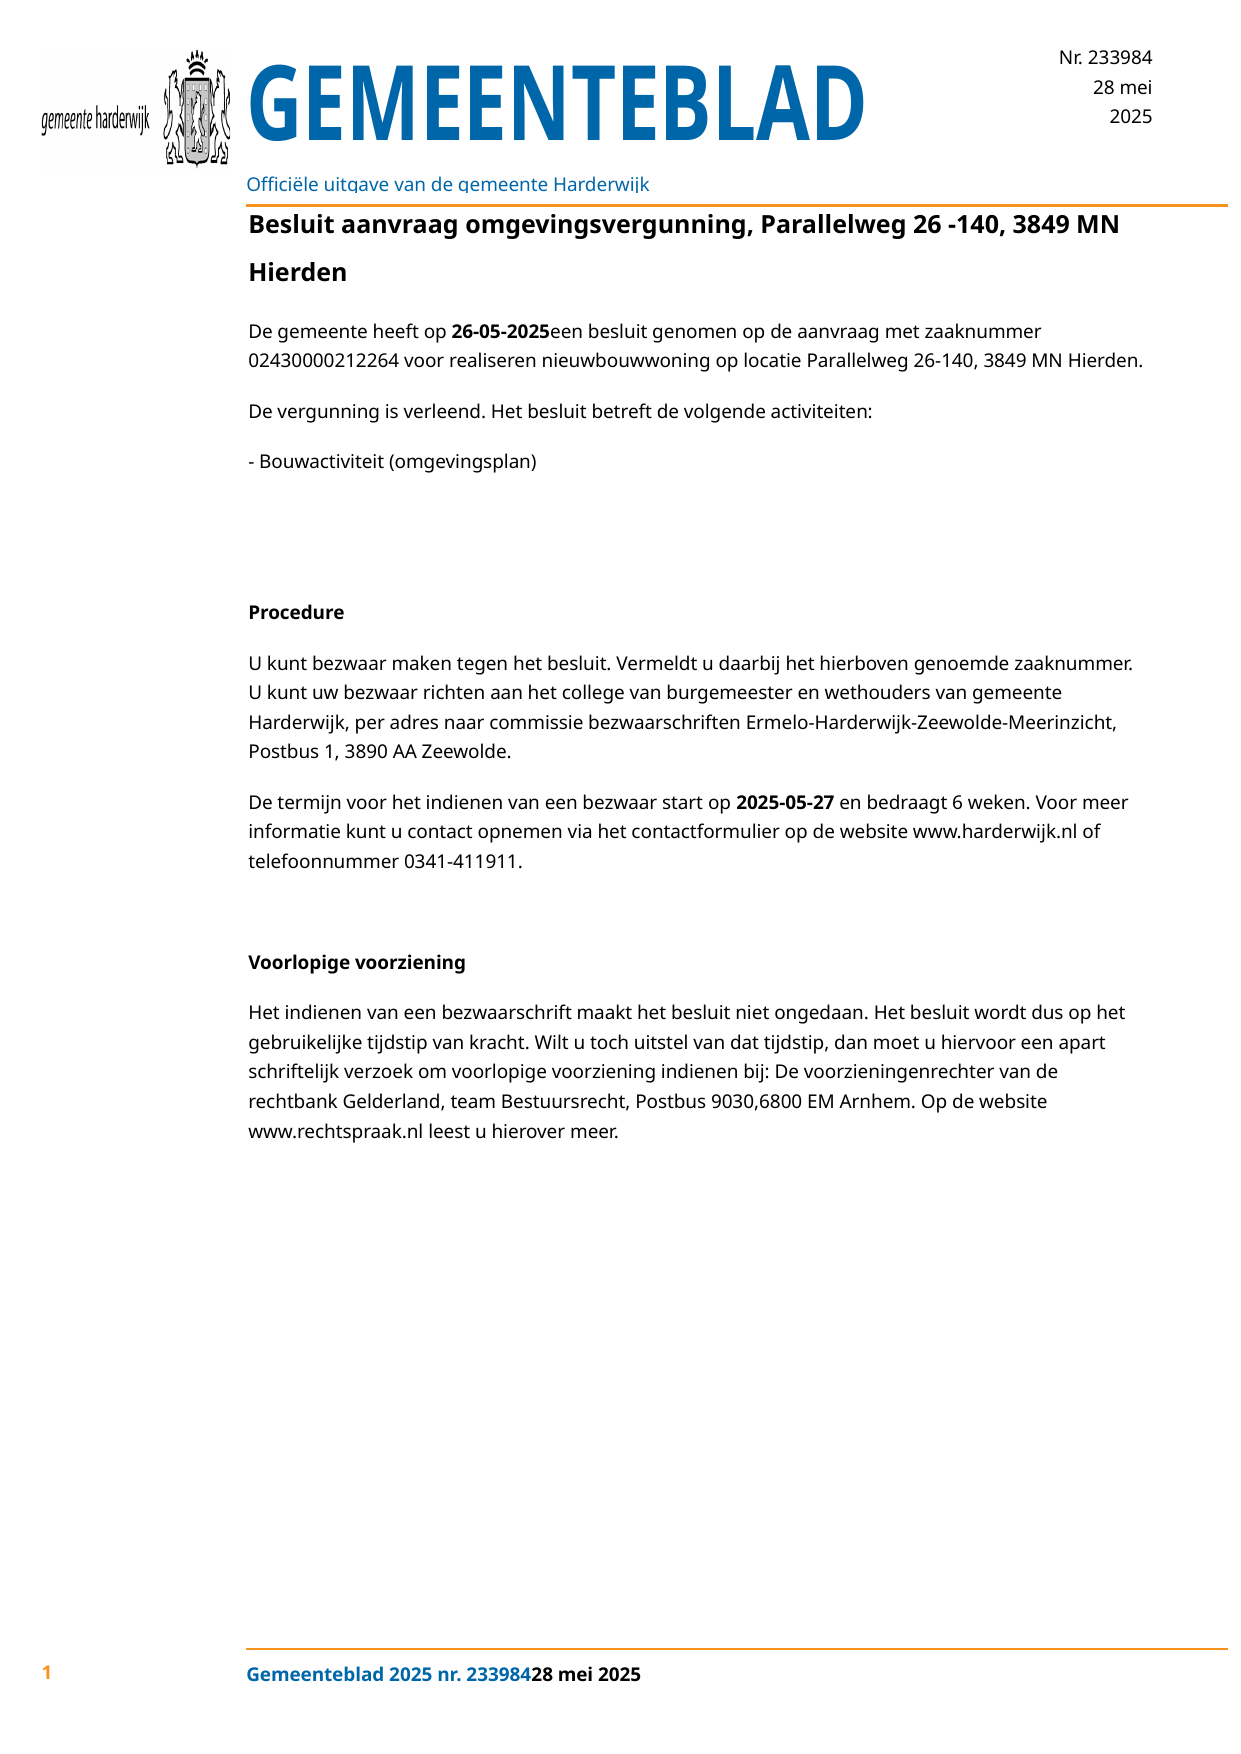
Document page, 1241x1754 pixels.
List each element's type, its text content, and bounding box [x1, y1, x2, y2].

text Het indienen van een bezwaarschrift maakt het besluit niet ongedaan. Het besluit wordt dus op het gebruikelijke tijdstip van kracht. Wilt u toch uitstel van dat tijdstip, dan moet u hiervoor een apart schriftelijk verzoek om voorlopige voorziening indienen bij: De voorzieningenrechter van de rechtbank Gelderland, team Bestuursrecht, Postbus 9030,6800 EM Arnhem. Op de website www.rechtspraak.nl leest u hierover meer. [248, 999, 1152, 1144]
text Procedure [248, 599, 1152, 625]
text De gemeente heeft op 26-05-2025een besluit genomen op de aanvraag met zaaknummer 02430000212264 voor realiseren nieuwbouwwoning op locatie Parallelweg 26-140, 3849 MN Hierden. [248, 318, 1152, 373]
picture [41, 47, 231, 172]
text - Bouwactiviteit (omgevingsplan) [248, 448, 1152, 474]
text U kunt bezwaar maken tegen het besluit. Vermeldt u daarbij het hierboven genoemde zaaknummer. U kunt uw bezwaar richten aan het college van burgemeester en wethouders van gemeente Harderwijk, per adres naar commissie bezwaarschriften Ermelo-Harderwijk-Zeewolde-Meerinzicht, Postbus 1, 3890 AA Zeewolde. [248, 650, 1152, 764]
text Voorlopige voorziening [248, 949, 1152, 975]
text De vergunning is verleend. Het besluit betreft de volgende activiteiten: [248, 398, 1152, 424]
text Besluit aanvraag omgevingsvergunning, Parallelweg 26 -140, 3849 MN Hierden [248, 207, 1152, 288]
text De termijn voor het indienen van een bezwaar start op 2025-05-27 en bedraagt 6 weken. Voor meer informatie kunt u contact opnemen via het contactformulier op de website www.harderwijk.nl of telefoonnummer 0341-411911. [248, 789, 1152, 874]
